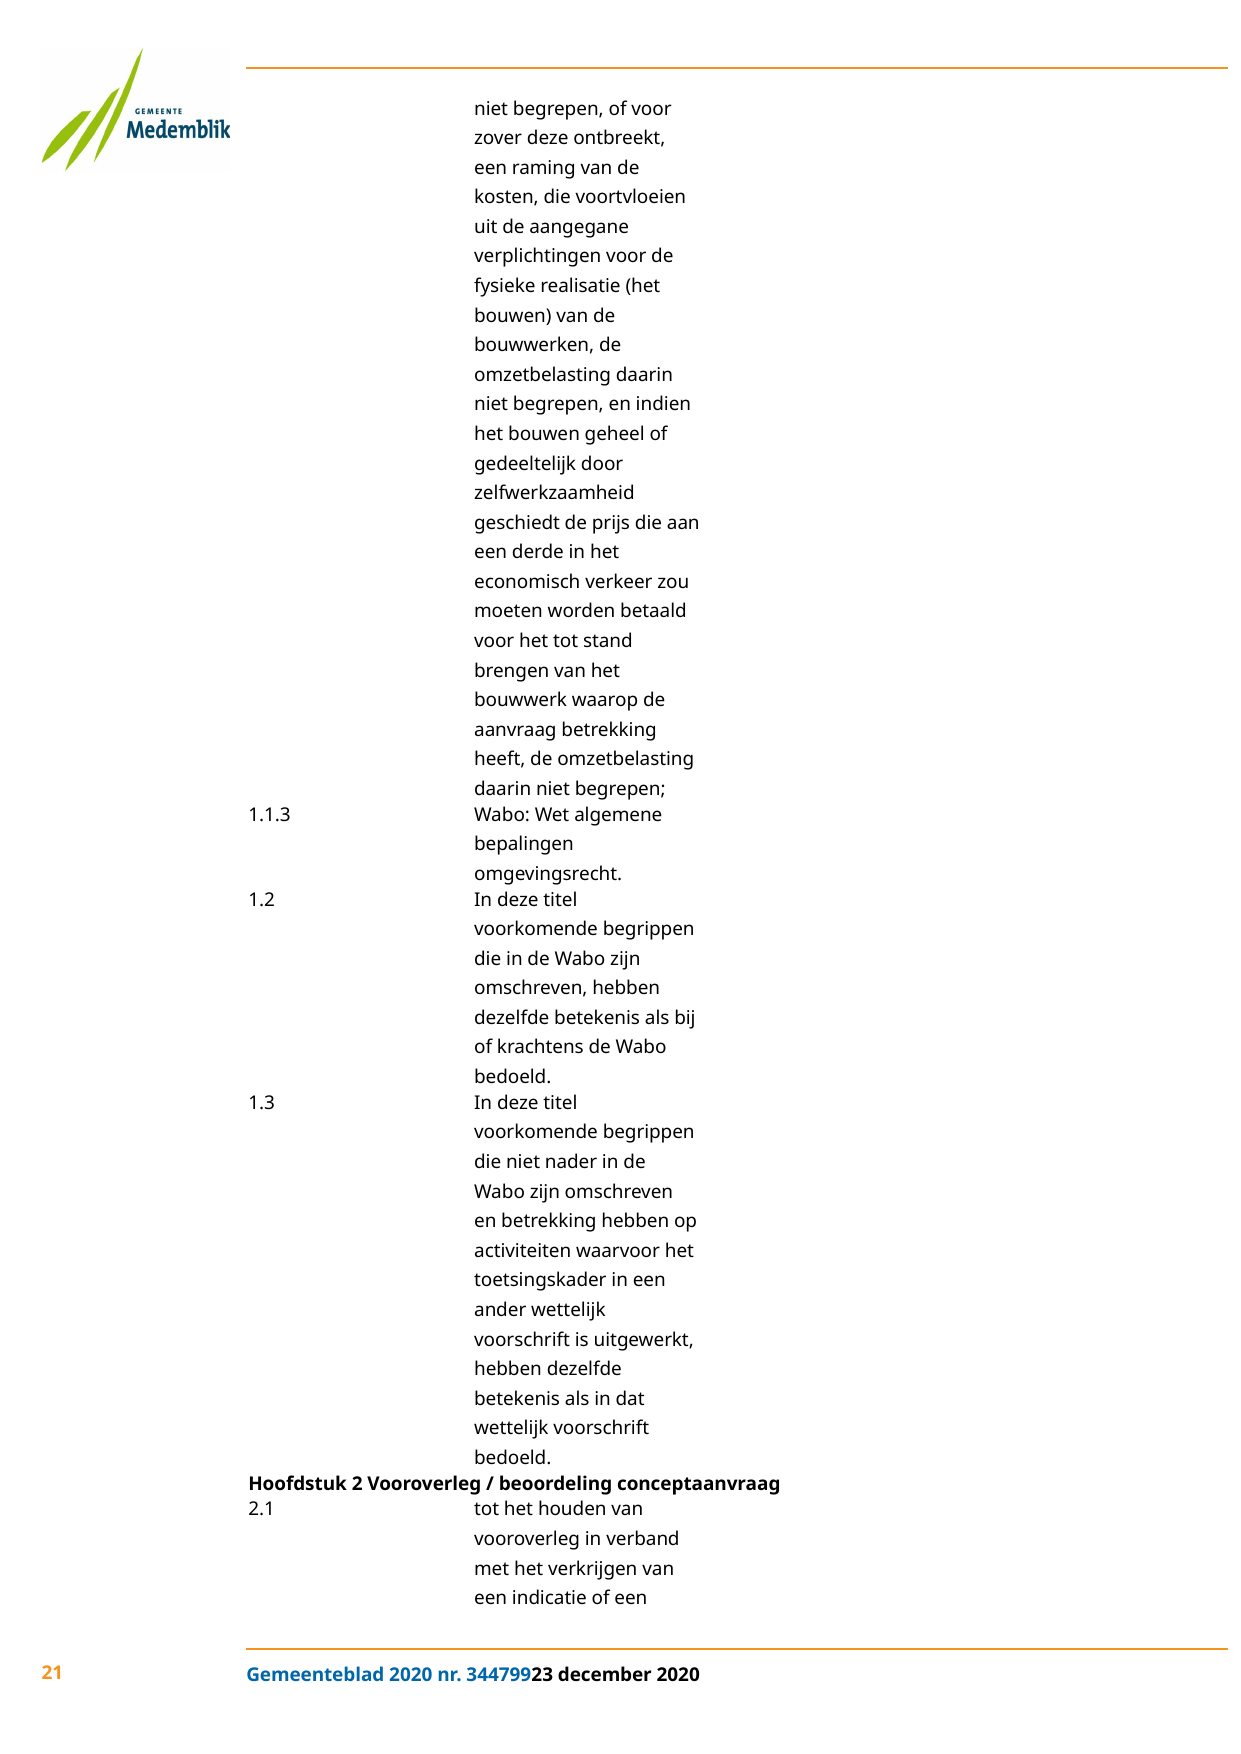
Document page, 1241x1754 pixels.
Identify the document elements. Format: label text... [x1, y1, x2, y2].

table_cell [926, 95, 1152, 801]
table_cell In deze titel voorkomende begrippen die niet nader in de Wabo zijn omschreven en betrekking hebben op activiteiten waarvoor het toetsingskader in een ander wettelijk voorschrift is uitgewerkt, hebben dezelfde betekenis als in dat wettelijk voorschrift bedoeld. [474, 1089, 700, 1470]
table_cell tot het houden van vooroverleg in verband met het verkrijgen van een indicatie of een [474, 1496, 700, 1610]
table_cell 1.2 [248, 886, 474, 1089]
table_cell [700, 95, 926, 801]
table_cell Wabo: Wet algemene bepalingen omgevingsrecht. [474, 801, 700, 886]
picture [41, 47, 231, 172]
table_cell In deze titel voorkomende begrippen die in de Wabo zijn omschreven, hebben dezelfde betekenis als bij of krachtens de Wabo bedoeld. [474, 886, 700, 1089]
table_cell [248, 95, 474, 801]
table_cell [700, 801, 926, 886]
table_cell 1.1.3 [248, 801, 474, 886]
table_cell [700, 1496, 926, 1610]
table_cell [700, 1089, 926, 1470]
table_cell Hoofdstuk 2 Vooroverleg / beoordeling conceptaanvraag [248, 1470, 1152, 1496]
table_cell niet begrepen, of voor zover deze ontbreekt, een raming van de kosten, die voortvloeien uit de aangegane verplichtingen voor de fysieke realisatie (het bouwen) van de bouwwerken, de omzetbelasting daarin niet begrepen, en indien het bouwen geheel of gedeeltelijk door zelfwerkzaamheid geschiedt de prijs die aan een derde in het economisch verkeer zou moeten worden betaald voor het tot stand brengen van het bouwwerk waarop de aanvraag betrekking heeft, de omzetbelasting daarin niet begrepen; [474, 95, 700, 801]
table_cell [700, 886, 926, 1089]
table_cell [926, 801, 1152, 886]
table_cell [926, 886, 1152, 1089]
table_cell 2.1 [248, 1496, 474, 1610]
table_cell 1.3 [248, 1089, 474, 1470]
table_cell [926, 1496, 1152, 1610]
table_cell [926, 1089, 1152, 1470]
